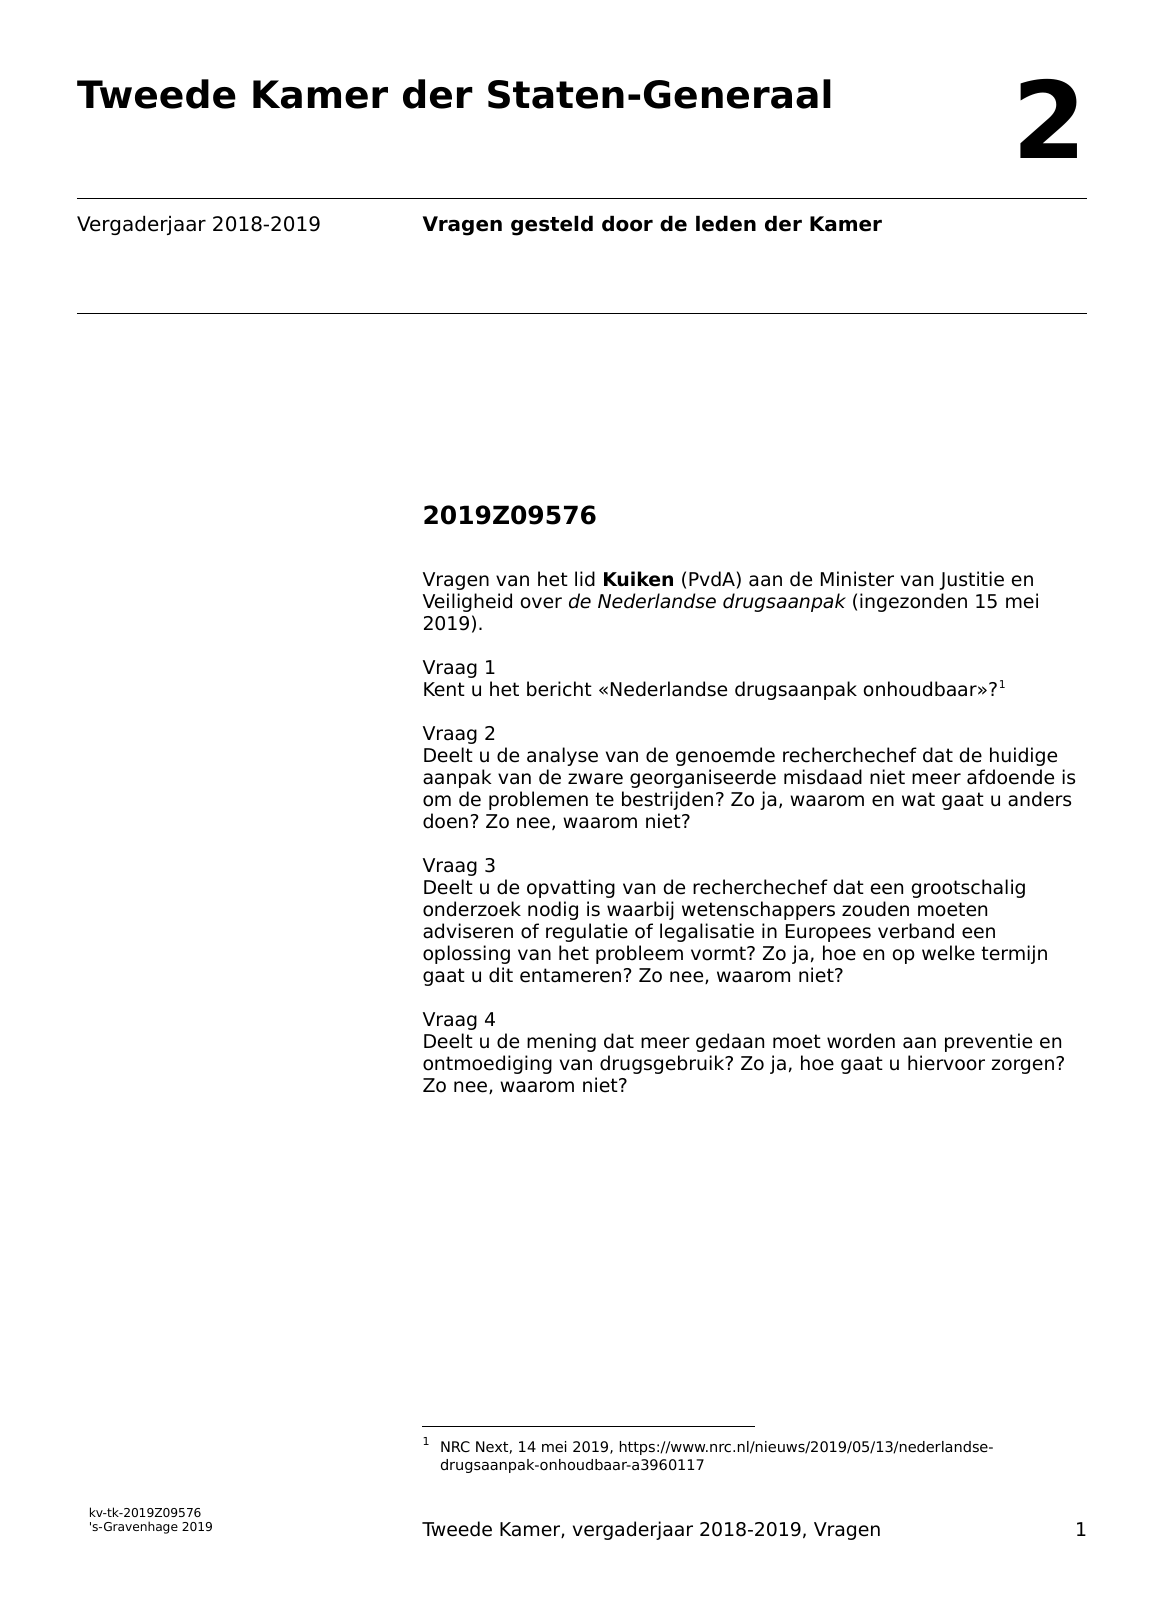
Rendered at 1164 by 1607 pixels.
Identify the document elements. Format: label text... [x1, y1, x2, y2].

text NRC Next, 14 mei 2019, https://www.nrc.nl/nieuws/2019/05/13/nederlandse-drugsaanpak-onhoudbaar-a3960117 [422, 1435, 1087, 1474]
text Vragen van het lid Kuiken (PvdA) aan de Minister van Justitie en Veiligheid over de Nederlandse drugsaanpak (ingezonden 15 mei 2019). [422, 569, 1087, 635]
text Vraag 4 [422, 1009, 1087, 1031]
text Vraag 1 [422, 657, 1087, 679]
text Vraag 3 [422, 855, 1087, 877]
text kv-tk-2019Z09576 [88, 1506, 323, 1520]
text Deelt u de mening dat meer gedaan moet worden aan preventie en ontmoediging van drugsgebruik? Zo ja, hoe gaat u hiervoor zorgen? Zo nee, waarom niet? [422, 1031, 1087, 1097]
table_cell Vergaderjaar 2018-2019 [77, 199, 422, 313]
text Deelt u de analyse van de genoemde recherchechef dat de huidige aanpak van de zware georganiseerde misdaad niet meer afdoende is om de problemen te bestrijden? Zo ja, waarom en wat gaat u anders doen? Zo nee, waarom niet? [422, 745, 1087, 833]
text Vraag 2 [422, 723, 1087, 745]
text Deelt u de opvatting van de recherchechef dat een grootschalig onderzoek nodig is waarbij wetenschappers zouden moeten adviseren of regulatie of legalisatie in Europees verband een oplossing van het probleem vormt? Zo ja, hoe en op welke termijn gaat u dit entameren? Zo nee, waarom niet? [422, 877, 1087, 987]
table_header Tweede Kamer der Staten-Generaal [77, 59, 886, 198]
text 2019Z09576 [422, 501, 1087, 531]
text Kent u het bericht «Nederlandse drugsaanpak onhoudbaar»? [422, 679, 1087, 701]
table_cell Vragen gesteld door de leden der Kamer [422, 199, 1087, 313]
text 's-Gravenhage 2019 [88, 1520, 323, 1534]
table_header 2 [886, 59, 1087, 198]
